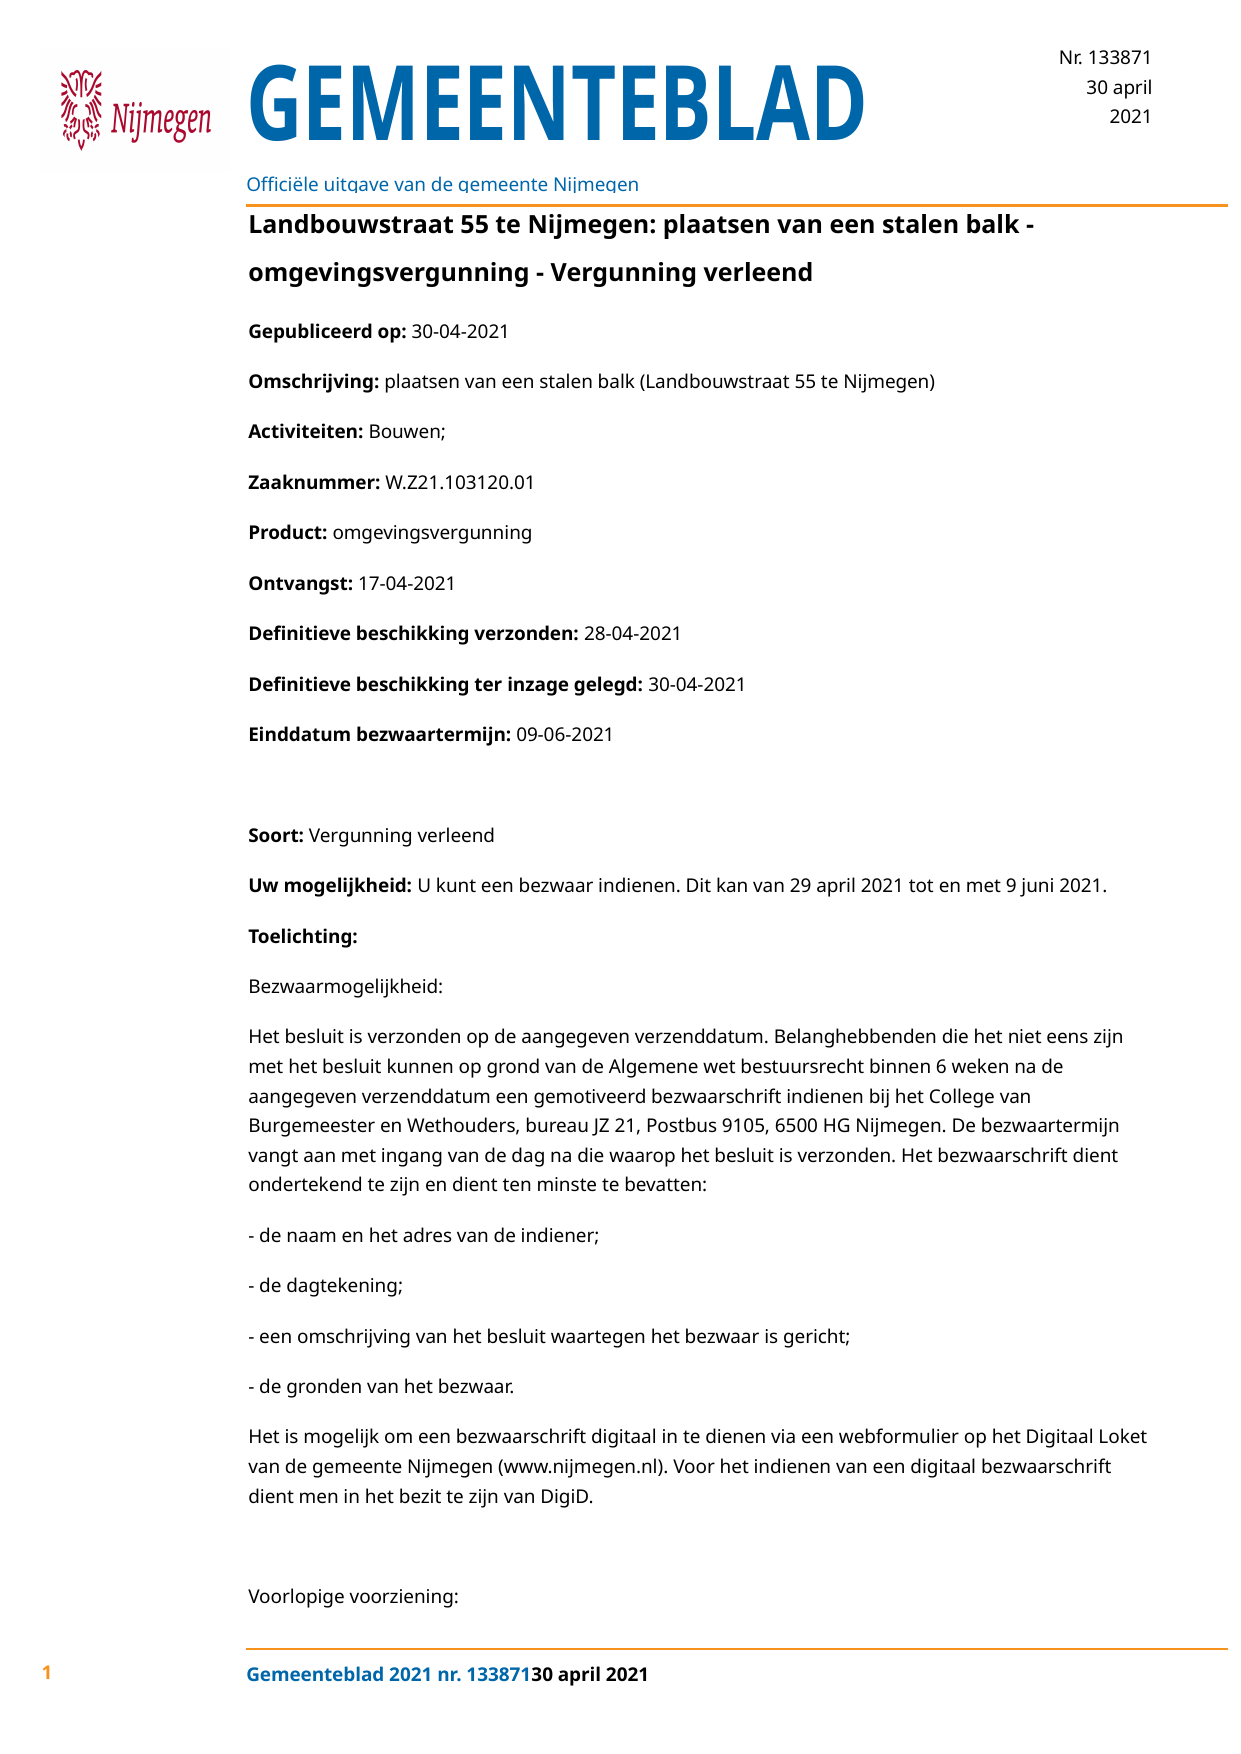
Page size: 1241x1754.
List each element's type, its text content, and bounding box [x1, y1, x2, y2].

text Het besluit is verzonden op de aangegeven verzenddatum. Belanghebbenden die het niet eens zijn met het besluit kunnen op grond van de Algemene wet bestuursrecht binnen 6 weken na de aangegeven verzenddatum een gemotiveerd bezwaarschrift indienen bij het College van Burgemeester en Wethouders, bureau JZ 21, Postbus 9105, 6500 HG Nijmegen. De bezwaartermijn vangt aan met ingang van de dag na die waarop het besluit is verzonden. Het bezwaarschrift dient ondertekend te zijn en dient ten minste te bevatten: [248, 1024, 1152, 1197]
text Omschrijving: plaatsen van een stalen balk (Landbouwstraat 55 te Nijmegen) [248, 368, 1152, 394]
picture [41, 47, 231, 172]
text Landbouwstraat 55 te Nijmegen: plaatsen van een stalen balk - omgevingsvergunning - Vergunning verleend [248, 207, 1152, 288]
text - de naam en het adres van de indiener; [248, 1222, 1152, 1248]
text - de gronden van het bezwaar. [248, 1373, 1152, 1399]
text Voorlopige voorziening: [248, 1584, 1152, 1609]
text Bezwaarmogelijkheid: [248, 973, 1152, 999]
text Definitieve beschikking ter inzage gelegd: 30-04-2021 [248, 671, 1152, 697]
text Einddatum bezwaartermijn: 09-06-2021 [248, 721, 1152, 747]
text Toelichting: [248, 923, 1152, 949]
text Uw mogelijkheid: U kunt een bezwaar indienen. Dit kan van 29 april 2021 tot en met 9 juni 2021. [248, 872, 1152, 898]
text Gepubliceerd op: 30-04-2021 [248, 318, 1152, 344]
text Zaaknummer: W.Z21.103120.01 [248, 469, 1152, 495]
text Ontvangst: 17-04-2021 [248, 570, 1152, 596]
text - de dagtekening; [248, 1272, 1152, 1298]
text Het is mogelijk om een bezwaarschrift digitaal in te dienen via een webformulier op het Digitaal Loket van de gemeente Nijmegen (www.nijmegen.nl). Voor het indienen van een digitaal bezwaarschrift dient men in het bezit te zijn van DigiD. [248, 1424, 1152, 1509]
text Product: omgevingsvergunning [248, 519, 1152, 545]
text Definitieve beschikking verzonden: 28-04-2021 [248, 620, 1152, 646]
text Soort: Vergunning verleend [248, 822, 1152, 848]
text - een omschrijving van het besluit waartegen het bezwaar is gericht; [248, 1323, 1152, 1349]
text Activiteiten: Bouwen; [248, 419, 1152, 444]
